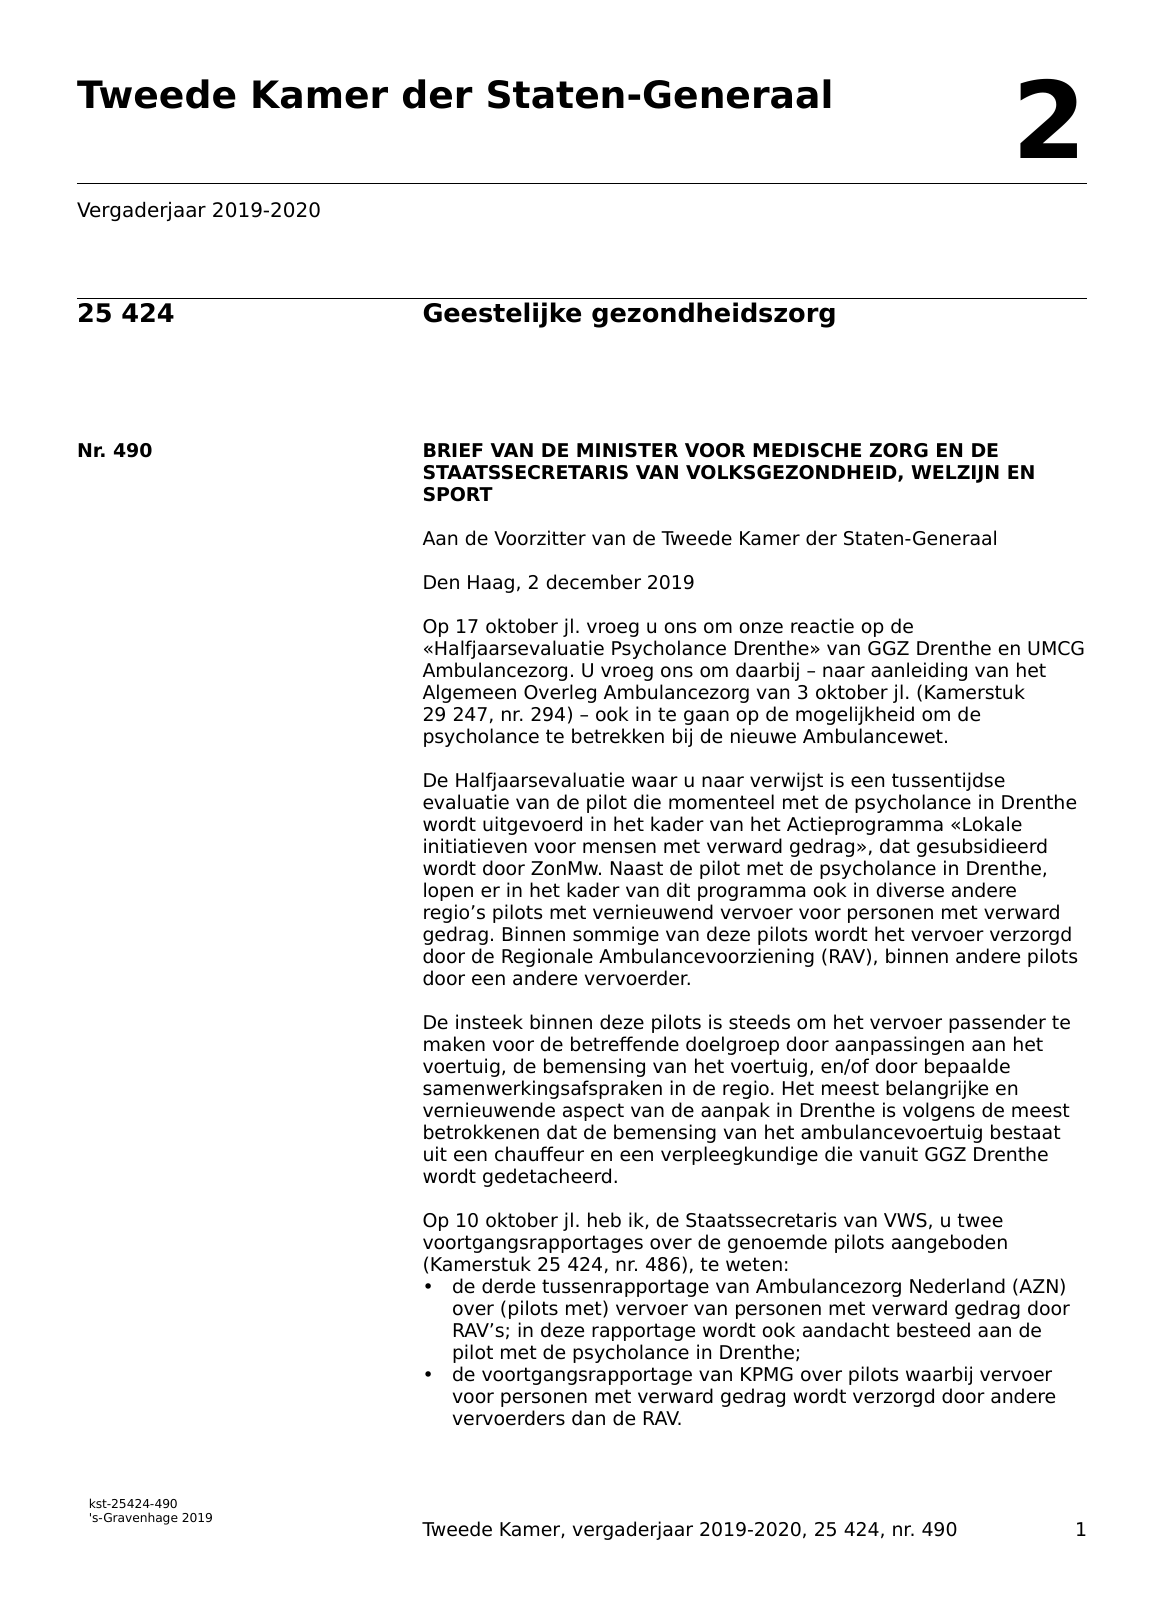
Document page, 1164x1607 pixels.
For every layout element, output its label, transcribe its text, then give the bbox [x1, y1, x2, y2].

text De insteek binnen deze pilots is steeds om het vervoer passender te maken voor de betreffende doelgroep door aanpassingen aan het voertuig, de bemensing van het voertuig, en/of door bepaalde samenwerkingsafspraken in de regio. Het meest belangrijke en vernieuwende aspect van de aanpak in Drenthe is volgens de meest betrokkenen dat de bemensing van het ambulancevoertuig bestaat uit een chauffeur en een verpleegkundige die vanuit GGZ Drenthe wordt gedetacheerd. [422, 1012, 1087, 1188]
text De Halfjaarsevaluatie waar u naar verwijst is een tussentijdse evaluatie van de pilot die momenteel met de psycholance in Drenthe wordt uitgevoerd in het kader van het Actieprogramma «Lokale initiatieven voor mensen met verward gedrag», dat gesubsidieerd wordt door ZonMw. Naast de pilot met de psycholance in Drenthe, lopen er in het kader van dit programma ook in diverse andere regio’s pilots met vernieuwend vervoer voor personen met verward gedrag. Binnen sommige van deze pilots wordt het vervoer verzorgd door de Regionale Ambulancevoorziening (RAV), binnen andere pilots door een andere vervoerder. [422, 770, 1087, 990]
text Aan de Voorzitter van de Tweede Kamer der Staten-Generaal [422, 528, 1087, 550]
subtitle Nr. 490 BRIEF VAN DE MINISTER VOOR MEDISCHE ZORG EN DE STAATSSECRETARIS VAN VOLKSGEZONDHEID, WELZIJN EN SPORT [77, 440, 1087, 506]
text kst-25424-490 [88, 1497, 323, 1511]
text Den Haag, 2 december 2019 [422, 572, 1087, 594]
text 's-Gravenhage 2019 [88, 1511, 323, 1525]
text • de derde tussenrapportage van Ambulancezorg Nederland (AZN) over (pilots met) vervoer van personen met verward gedrag door RAV’s; in deze rapportage wordt ook aandacht besteed aan de pilot met de psycholance in Drenthe; [422, 1276, 1087, 1364]
text • de voortgangsrapportage van KPMG over pilots waarbij vervoer voor personen met verward gedrag wordt verzorgd door andere vervoerders dan de RAV. [422, 1364, 1087, 1430]
subtitle 25 424 Geestelijke gezondheidszorg [77, 299, 1087, 329]
table_header Tweede Kamer der Staten-Generaal [77, 59, 886, 183]
text Op 10 oktober jl. heb ik, de Staatssecretaris van VWS, u twee voortgangsrapportages over de genoemde pilots aangeboden (Kamerstuk 25 424, nr. 486), te weten: [422, 1210, 1087, 1276]
table_header 2 [886, 59, 1087, 183]
text Op 17 oktober jl. vroeg u ons om onze reactie op de «Halfjaarsevaluatie Psycholance Drenthe» van GGZ Drenthe en UMCG Ambulancezorg. U vroeg ons om daarbij – naar aanleiding van het Algemeen Overleg Ambulancezorg van 3 oktober jl. (Kamerstuk 29 247, nr. 294) – ook in te gaan op de mogelijkheid om de psycholance te betrekken bij de nieuwe Ambulancewet. [422, 616, 1087, 748]
table_cell Vergaderjaar 2019-2020 [77, 184, 1087, 298]
